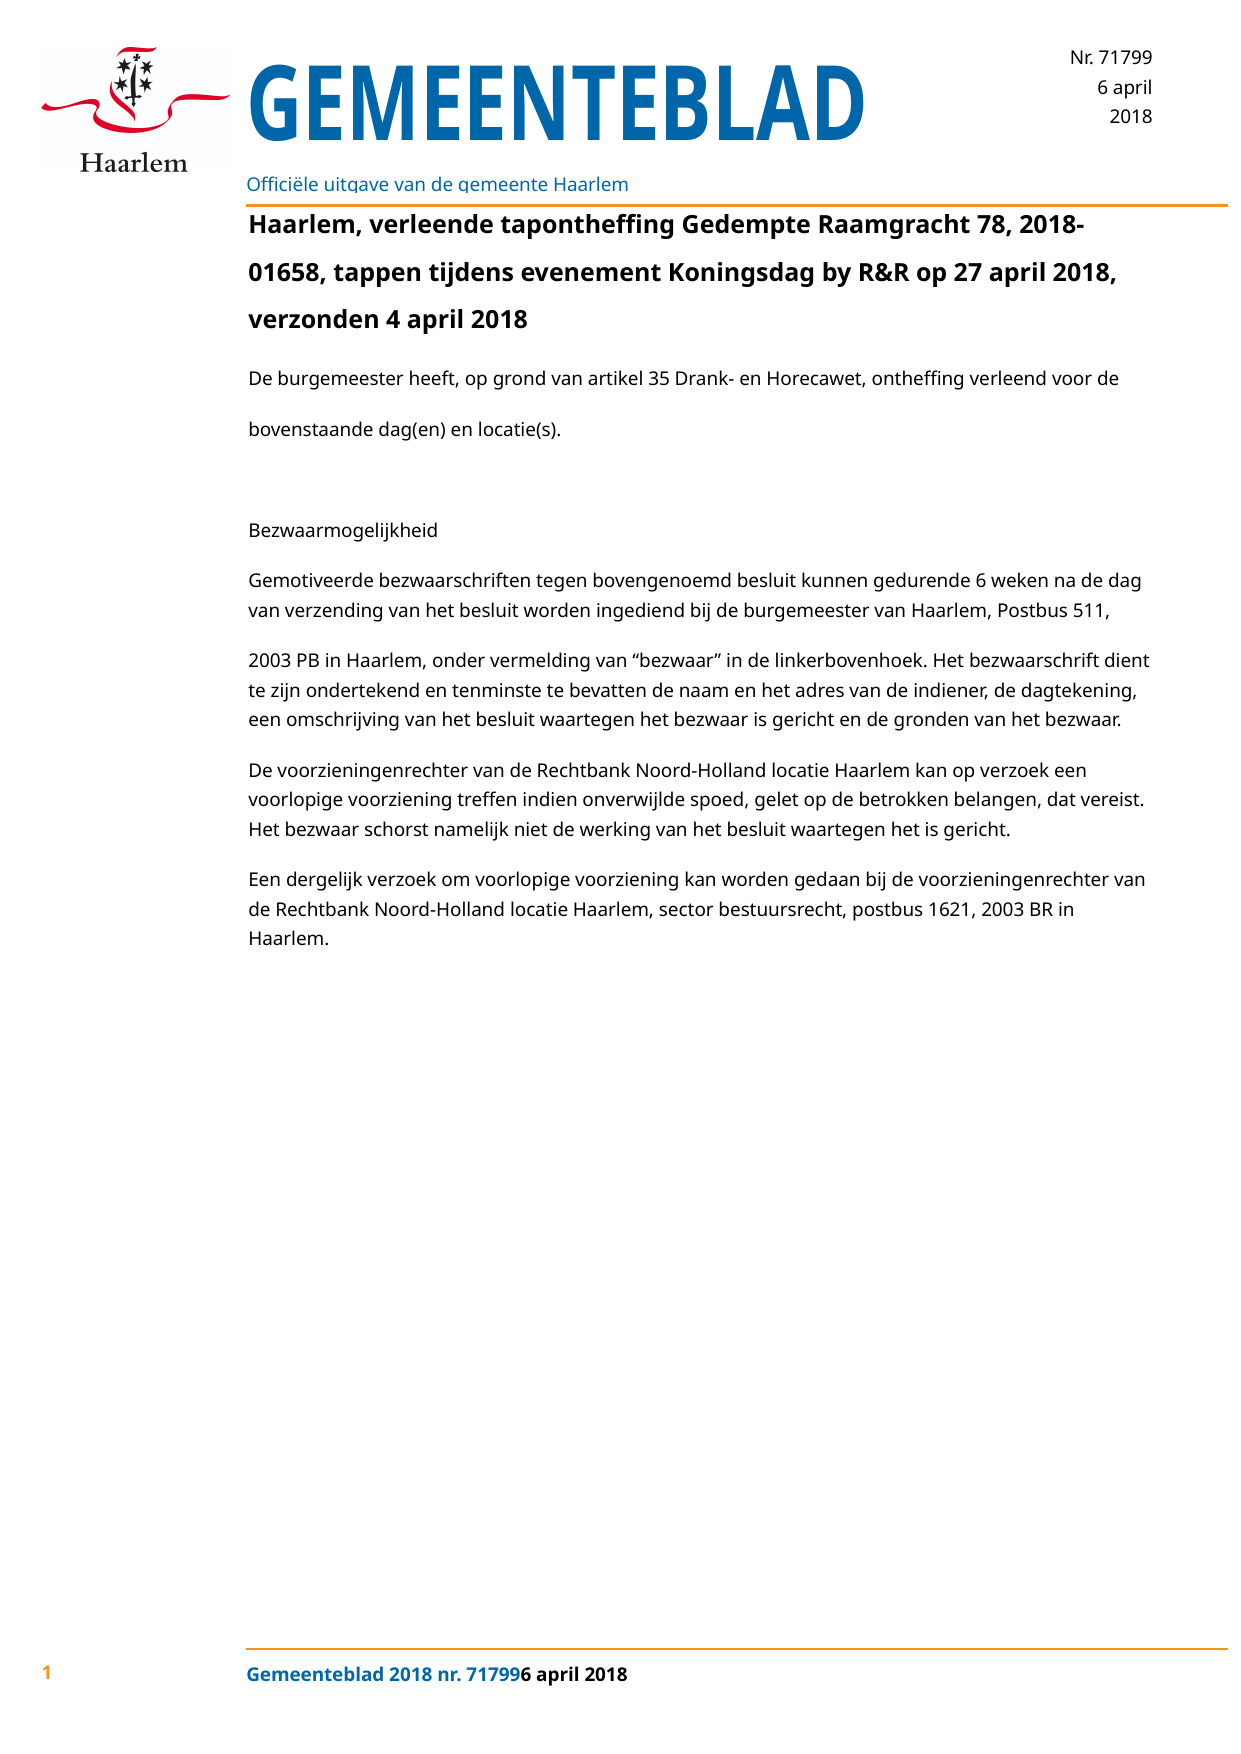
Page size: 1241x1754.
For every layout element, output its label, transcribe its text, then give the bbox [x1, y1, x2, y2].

picture [41, 47, 231, 172]
text Haarlem, verleende tapontheffing Gedempte Raamgracht 78, 2018-01658, tappen tijdens evenement Koningsdag by R&R op 27 april 2018, verzonden 4 april 2018 [248, 207, 1152, 336]
text Gemotiveerde bezwaarschriften tegen bovengenoemd besluit kunnen gedurende 6 weken na de dag van verzending van het besluit worden ingediend bij de burgemeester van Haarlem, Postbus 511, [248, 567, 1152, 622]
text De burgemeester heeft, op grond van artikel 35 Drank- en Horecawet, ontheffing verleend voor de [248, 366, 1152, 391]
text De voorzieningenrechter van de Rechtbank Noord-Holland locatie Haarlem kan op verzoek een voorlopige voorziening treffen indien onverwijlde spoed, gelet op de betrokken belangen, dat vereist. Het bezwaar schorst namelijk niet de werking van het besluit waartegen het is gericht. [248, 757, 1152, 842]
text bovenstaande dag(en) en locatie(s). [248, 416, 1152, 442]
text 2003 PB in Haarlem, onder vermelding van “bezwaar” in de linkerbovenhoek. Het bezwaarschrift dient te zijn ondertekend en tenminste te bevatten de naam en het adres van de indiener, de dagtekening, een omschrijving van het besluit waartegen het bezwaar is gericht en de gronden van het bezwaar. [248, 647, 1152, 732]
text Bezwaarmogelijkheid [248, 517, 1152, 542]
text Een dergelijk verzoek om voorlopige voorziening kan worden gedaan bij de voorzieningenrechter van de Rechtbank Noord-Holland locatie Haarlem, sector bestuursrecht, postbus 1621, 2003 BR in Haarlem. [248, 866, 1152, 951]
